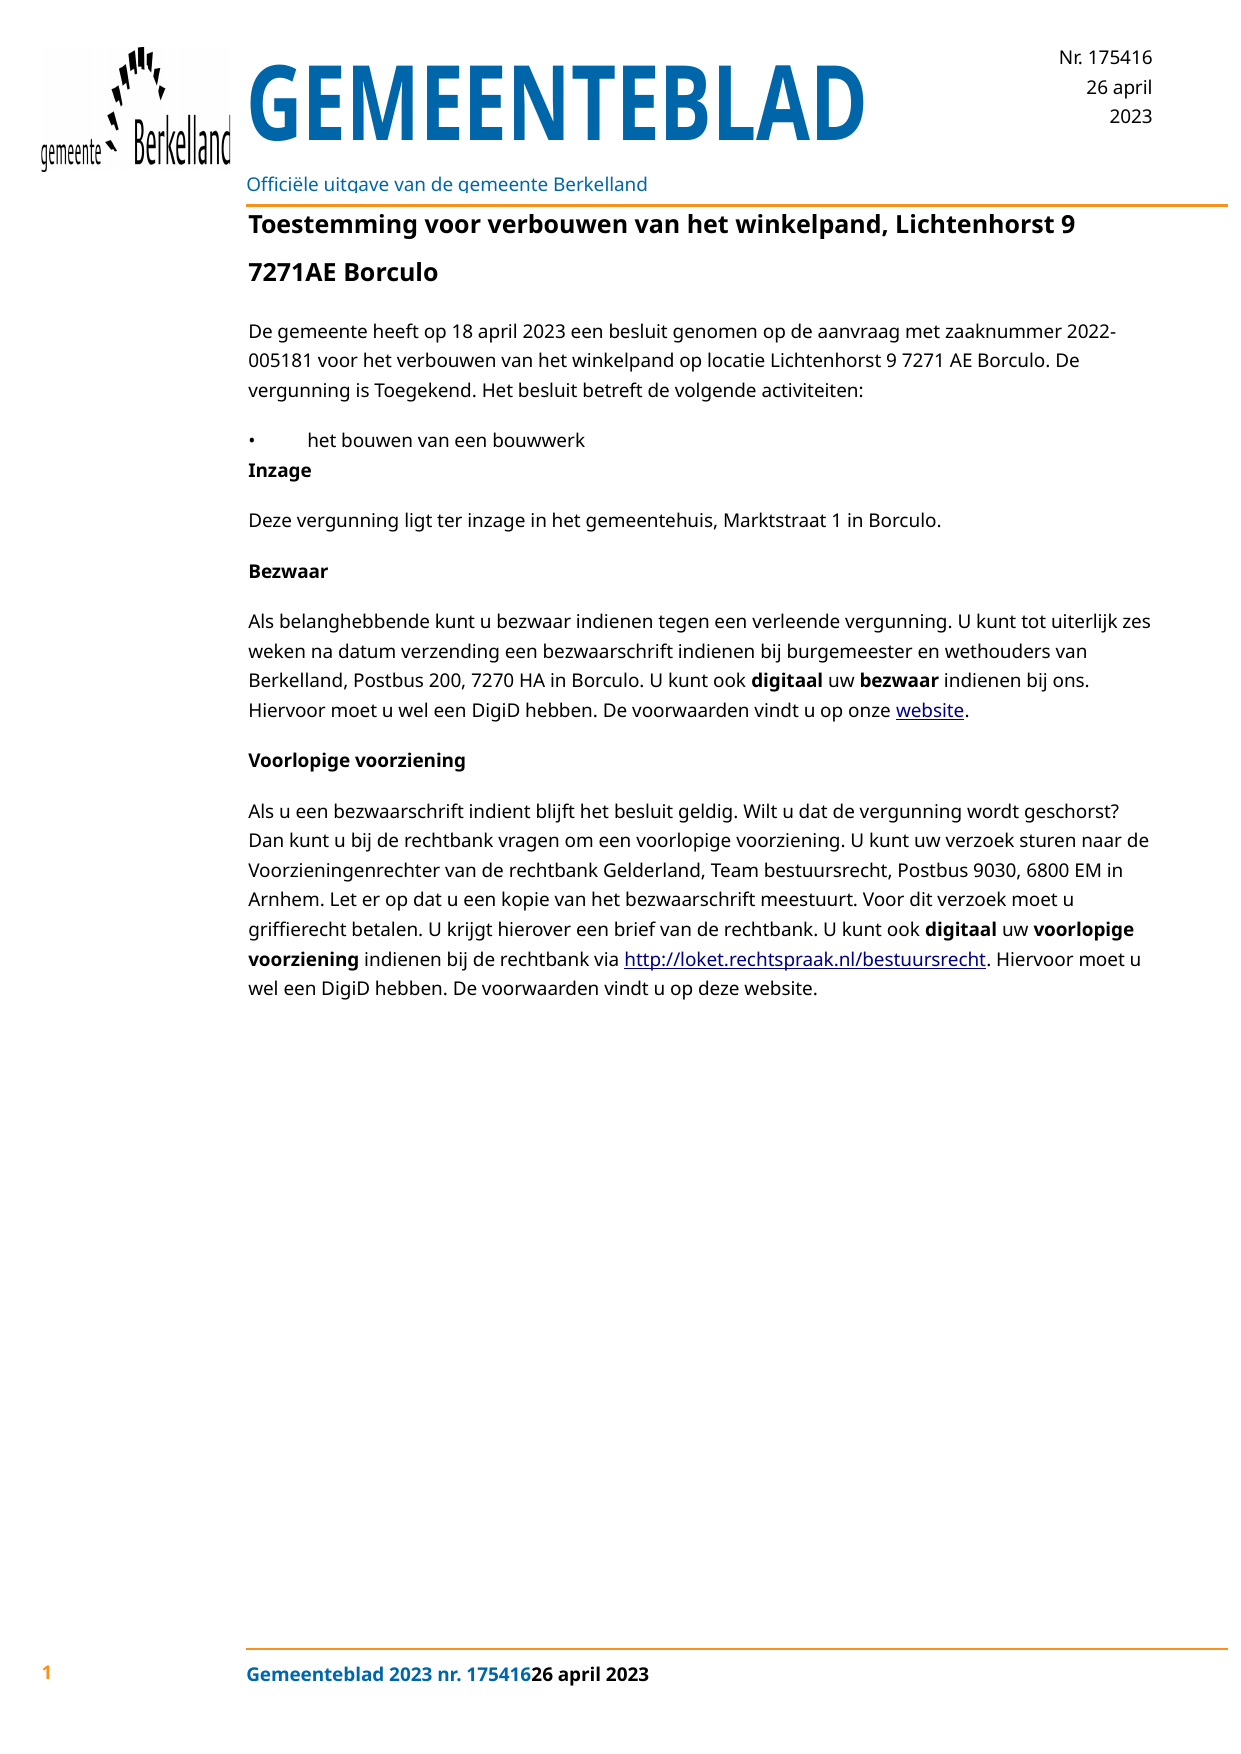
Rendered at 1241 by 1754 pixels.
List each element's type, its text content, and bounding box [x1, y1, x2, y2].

text Bezwaar [248, 558, 1152, 584]
text Inzage [248, 457, 1152, 483]
text Als belanghebbende kunt u bezwaar indienen tegen een verleende vergunning. U kunt tot uiterlijk zes weken na datum verzending een bezwaarschrift indienen bij burgemeester en wethouders van Berkelland, Postbus 200, 7270 HA in Borculo. U kunt ook digitaal uw bezwaar indienen bij ons. Hiervoor moet u wel een DigiD hebben. De voorwaarden vindt u op onze website. [248, 608, 1152, 723]
text De gemeente heeft op 18 april 2023 een besluit genomen op de aanvraag met zaaknummer 2022-005181 voor het verbouwen van het winkelpand op locatie Lichtenhorst 9 7271 AE Borculo. De vergunning is Toegekend. Het besluit betreft de volgende activiteiten: [248, 318, 1152, 403]
text Toestemming voor verbouwen van het winkelpand, Lichtenhorst 9 7271AE Borculo [248, 207, 1152, 288]
text Voorlopige voorziening [248, 747, 1152, 773]
text Als u een bezwaarschrift indient blijft het besluit geldig. Wilt u dat de vergunning wordt geschorst? Dan kunt u bij de rechtbank vragen om een voorlopige voorziening. U kunt uw verzoek sturen naar de Voorzieningenrechter van de rechtbank Gelderland, Team bestuursrecht, Postbus 9030, 6800 EM in Arnhem. Let er op dat u een kopie van het bezwaarschrift meestuurt. Voor dit verzoek moet u griffierecht betalen. U krijgt hierover een brief van de rechtbank. U kunt ook digitaal uw voorlopige voorziening indienen bij de rechtbank via http://loket.rechtspraak.nl/bestuursrecht. Hiervoor moet u wel een DigiD hebben. De voorwaarden vindt u op deze website. [248, 798, 1152, 1001]
picture [41, 47, 231, 172]
text Deze vergunning ligt ter inzage in het gemeentehuis, Marktstraat 1 in Borculo. [248, 507, 1152, 533]
list het bouwen van een bouwwerk [248, 427, 1152, 453]
